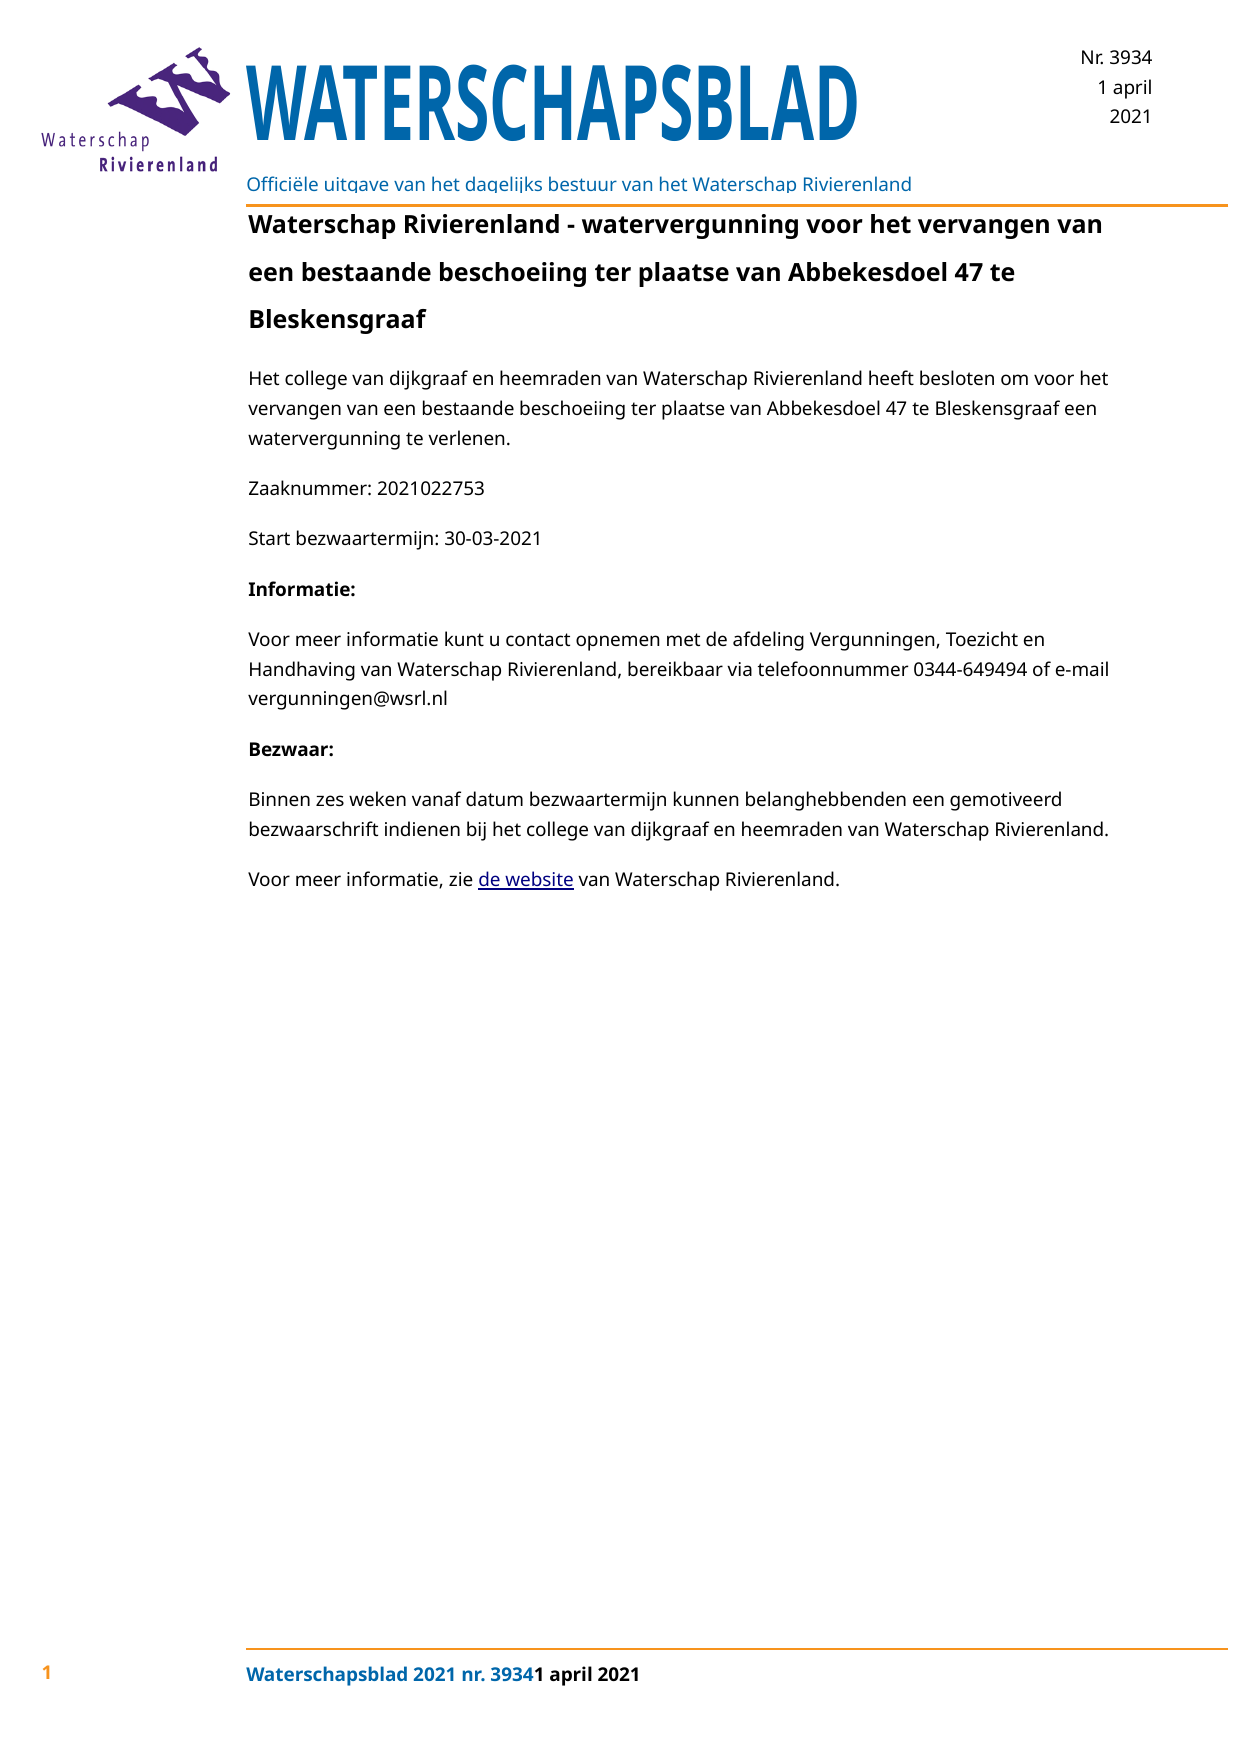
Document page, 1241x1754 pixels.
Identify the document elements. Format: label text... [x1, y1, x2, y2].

text Informatie: [248, 576, 1152, 602]
text Binnen zes weken vanaf datum bezwaartermijn kunnen belanghebbenden een gemotiveerd bezwaarschrift indienen bij het college van dijkgraaf en heemraden van Waterschap Rivierenland. [248, 786, 1152, 842]
text Voor meer informatie kunt u contact opnemen met de afdeling Vergunningen, Toezicht en Handhaving van Waterschap Rivierenland, bereikbaar via telefoonnummer 0344-649494 of e-mail vergunningen@wsrl.nl [248, 626, 1152, 711]
text Het college van dijkgraaf en heemraden van Waterschap Rivierenland heeft besloten om voor het vervangen van een bestaande beschoeiing ter plaatse van Abbekesdoel 47 te Bleskensgraaf een watervergunning te verlenen. [248, 366, 1152, 450]
text Bezwaar: [248, 736, 1152, 762]
text Voor meer informatie, zie de website van Waterschap Rivierenland. [248, 866, 1152, 892]
picture [41, 47, 231, 172]
text Waterschap Rivierenland - watervergunning voor het vervangen van een bestaande beschoeiing ter plaatse van Abbekesdoel 47 te Bleskensgraaf [248, 207, 1152, 336]
text Zaaknummer: 2021022753 [248, 475, 1152, 501]
text Start bezwaartermijn: 30-03-2021 [248, 526, 1152, 551]
